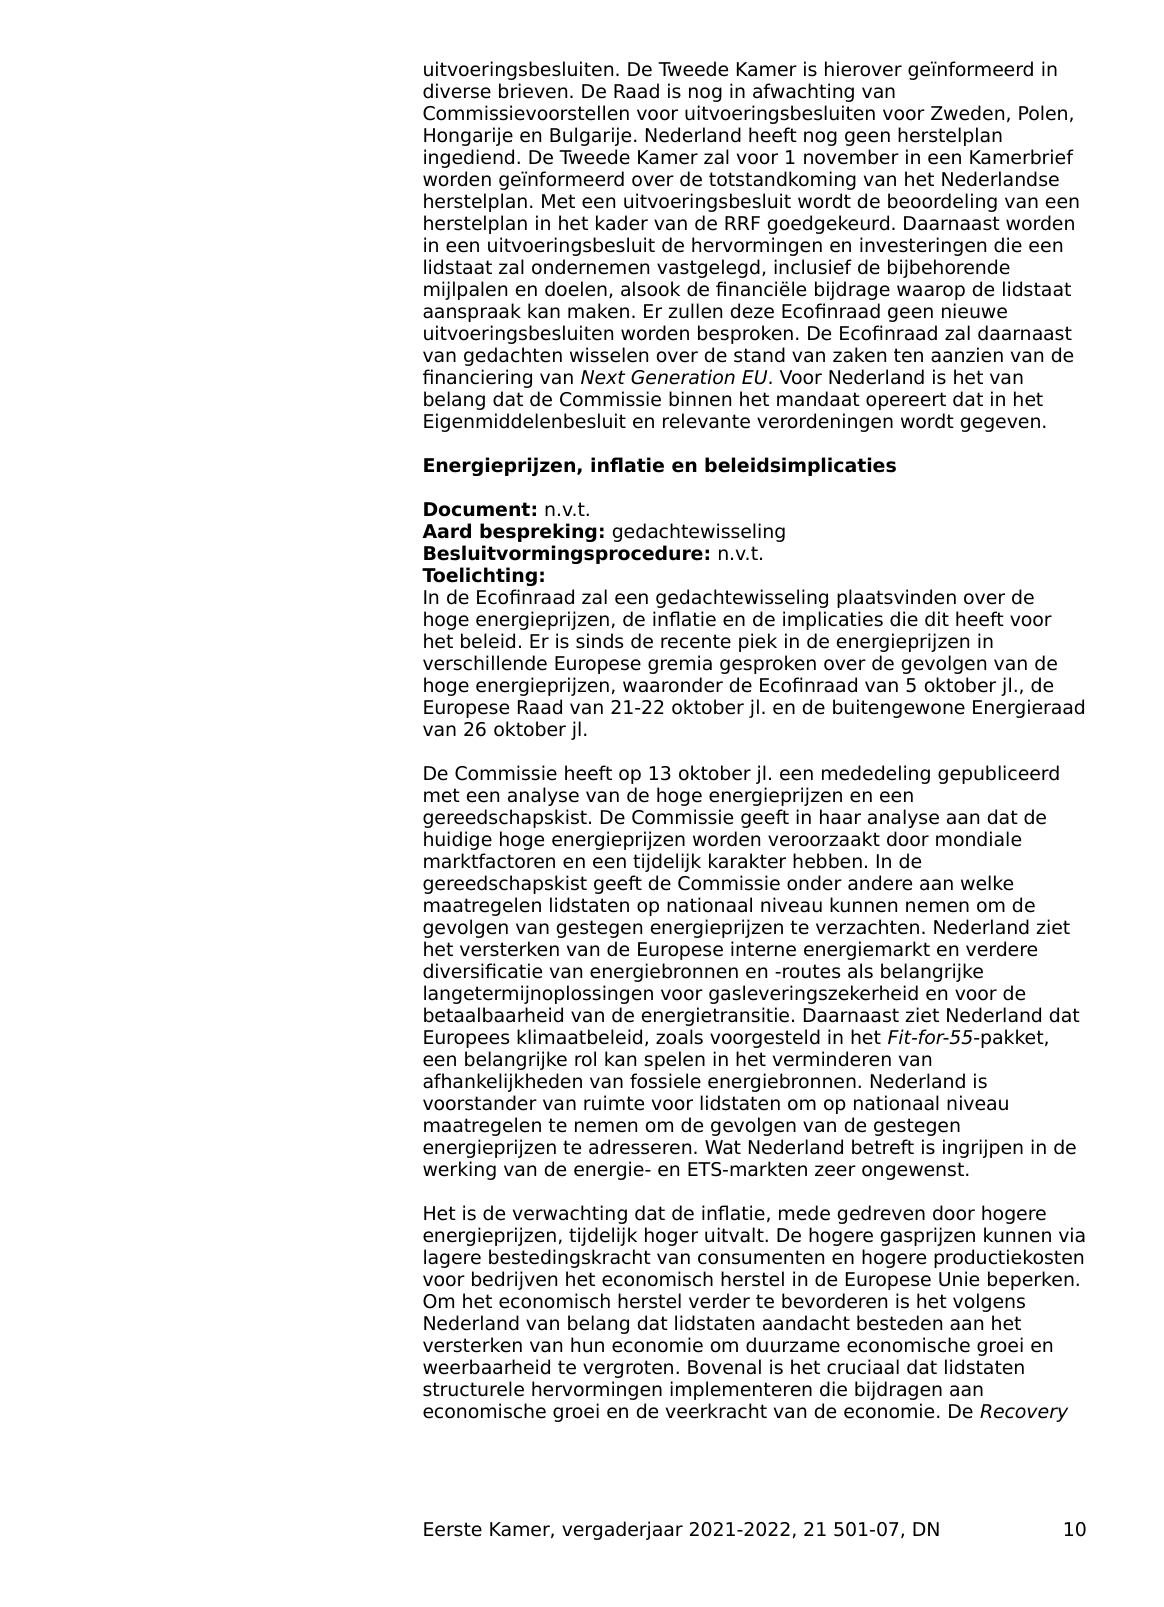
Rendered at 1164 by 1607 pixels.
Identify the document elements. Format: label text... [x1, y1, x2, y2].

subtitle Energieprijzen, inflatie en beleidsimplicaties [422, 455, 1087, 477]
text In de Ecofinraad zal een gedachtewisseling plaatsvinden over de hoge energieprijzen, de inflatie en de implicaties die dit heeft voor het beleid. Er is sinds de recente piek in de energieprijzen in verschillende Europese gremia gesproken over de gevolgen van de hoge energieprijzen, waaronder de Ecofinraad van 5 oktober jl., de Europese Raad van 21-22 oktober jl. en de buitengewone Energieraad van 26 oktober jl. [422, 587, 1087, 741]
text Toelichting: [422, 565, 1087, 587]
text De Commissie heeft op 13 oktober jl. een mededeling gepubliceerd met een analyse van de hoge energieprijzen en een gereedschapskist. De Commissie geeft in haar analyse aan dat de huidige hoge energieprijzen worden veroorzaakt door mondiale marktfactoren en een tijdelijk karakter hebben. In de gereedschapskist geeft de Commissie onder andere aan welke maatregelen lidstaten op nationaal niveau kunnen nemen om de gevolgen van gestegen energieprijzen te verzachten. Nederland ziet het versterken van de Europese interne energiemarkt en verdere diversificatie van energiebronnen en -routes als belangrijke langetermijnoplossingen voor gasleveringszekerheid en voor de betaalbaarheid van de energietransitie. Daarnaast ziet Nederland dat Europees klimaatbeleid, zoals voorgesteld in het Fit-for-55-pakket, een belangrijke rol kan spelen in het verminderen van afhankelijkheden van fossiele energiebronnen. Nederland is voorstander van ruimte voor lidstaten om op nationaal niveau maatregelen te nemen om de gevolgen van de gestegen energieprijzen te adresseren. Wat Nederland betreft is ingrijpen in de werking van de energie- en ETS-markten zeer ongewenst. [422, 763, 1087, 1181]
text Document: n.v.t. [422, 499, 1087, 521]
text Besluitvormingsprocedure: n.v.t. [422, 543, 1087, 565]
text Aard bespreking: gedachtewisseling [422, 521, 1087, 543]
text uitvoeringsbesluiten. De Tweede Kamer is hierover geïnformeerd in diverse brieven. De Raad is nog in afwachting van Commissievoorstellen voor uitvoeringsbesluiten voor Zweden, Polen, Hongarije en Bulgarije. Nederland heeft nog geen herstelplan ingediend. De Tweede Kamer zal voor 1 november in een Kamerbrief worden geïnformeerd over de totstandkoming van het Nederlandse herstelplan. Met een uitvoeringsbesluit wordt de beoordeling van een herstelplan in het kader van de RRF goedgekeurd. Daarnaast worden in een uitvoeringsbesluit de hervormingen en investeringen die een lidstaat zal ondernemen vastgelegd, inclusief de bijbehorende mijlpalen en doelen, alsook de financiële bijdrage waarop de lidstaat aanspraak kan maken. Er zullen deze Ecofinraad geen nieuwe uitvoeringsbesluiten worden besproken. De Ecofinraad zal daarnaast van gedachten wisselen over de stand van zaken ten aanzien van de financiering van Next Generation EU. Voor Nederland is het van belang dat de Commissie binnen het mandaat opereert dat in het Eigenmiddelenbesluit en relevante verordeningen wordt gegeven. [422, 59, 1087, 433]
text Het is de verwachting dat de inflatie, mede gedreven door hogere energieprijzen, tijdelijk hoger uitvalt. De hogere gasprijzen kunnen via lagere bestedingskracht van consumenten en hogere productiekosten voor bedrijven het economisch herstel in de Europese Unie beperken. Om het economisch herstel verder te bevorderen is het volgens Nederland van belang dat lidstaten aandacht besteden aan het versterken van hun economie om duurzame economische groei en weerbaarheid te vergroten. Bovenal is het cruciaal dat lidstaten structurele hervormingen implementeren die bijdragen aan economische groei en de veerkracht van de economie. De Recovery [422, 1203, 1087, 1423]
